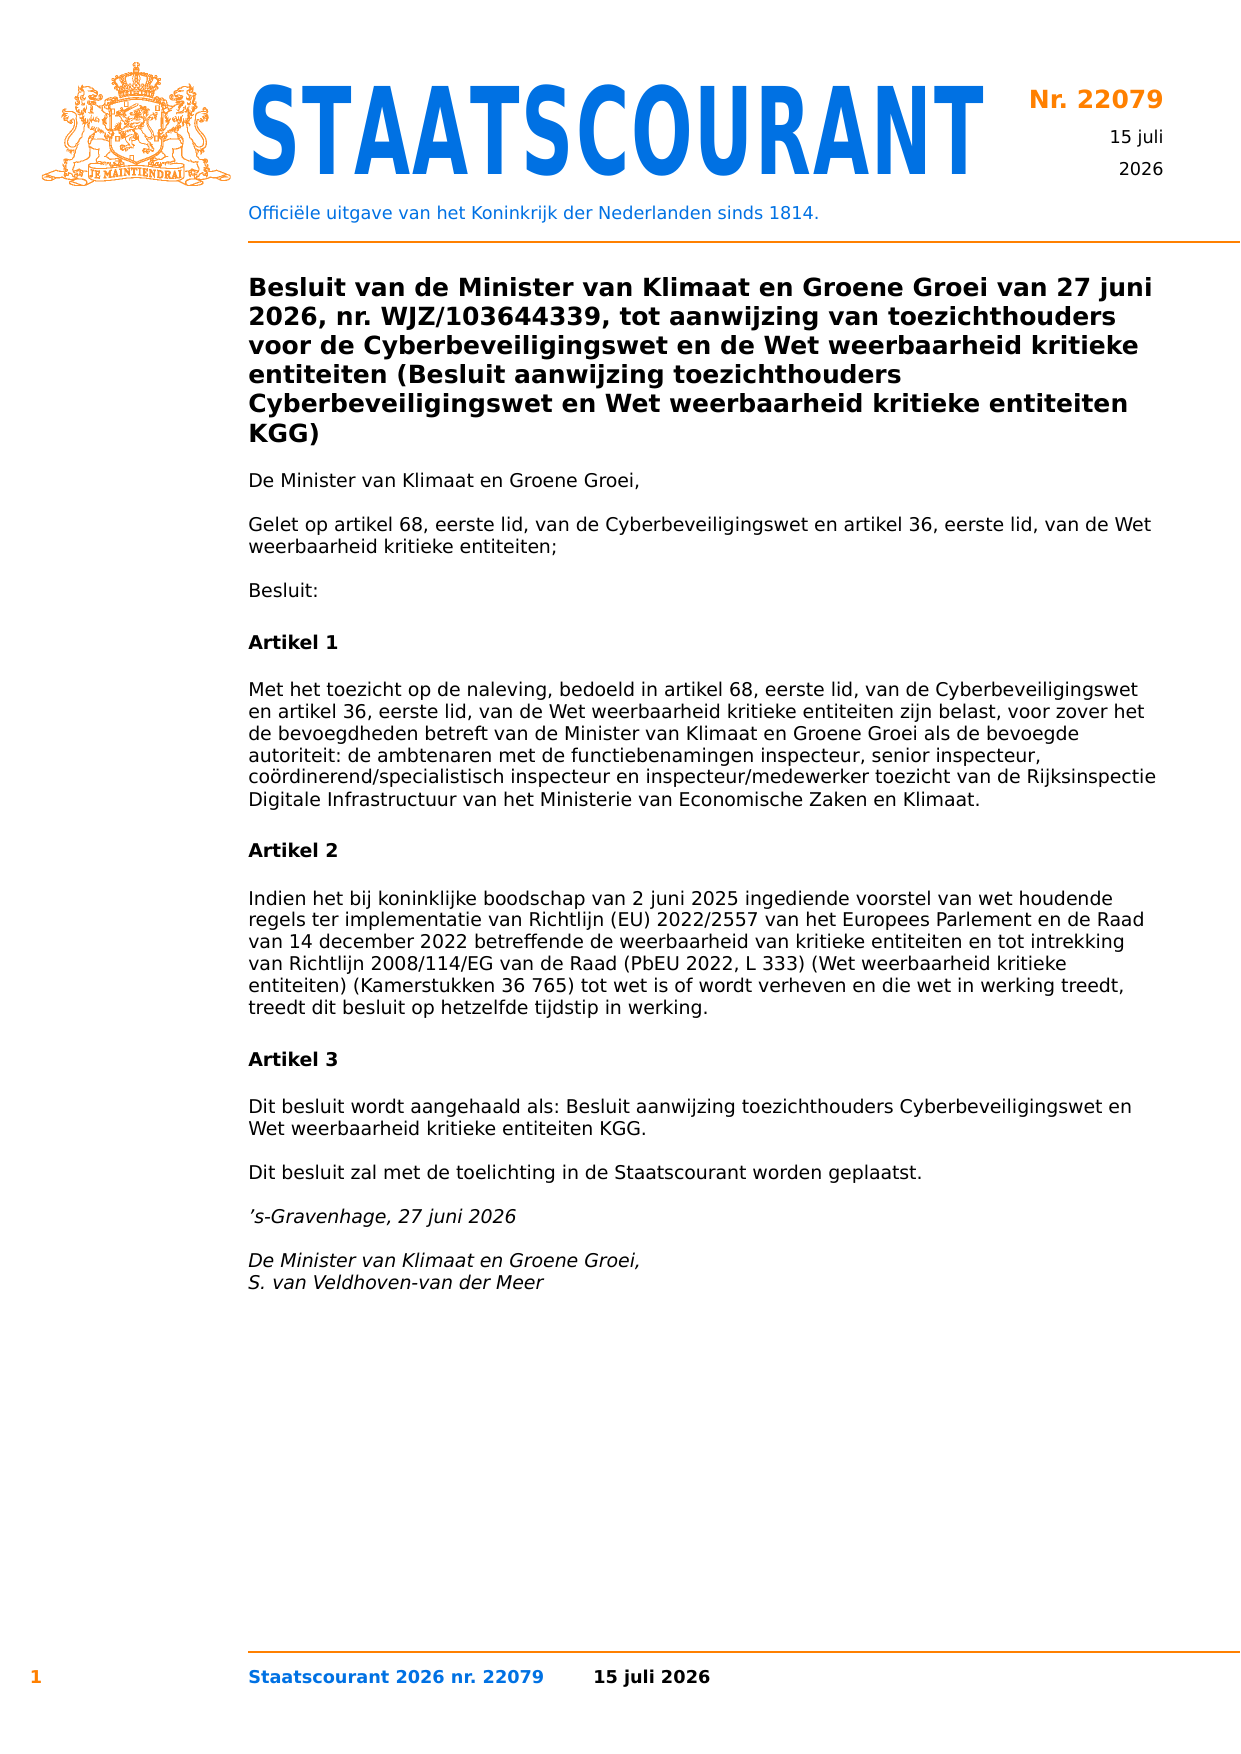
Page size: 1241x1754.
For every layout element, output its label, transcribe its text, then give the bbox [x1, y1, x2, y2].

text Dit besluit zal met de toelichting in de Staatscourant worden geplaatst. [248, 1162, 1163, 1184]
table_cell 15 juli [998, 121, 1240, 153]
picture [41, 62, 231, 186]
text De Minister van Klimaat en Groene Groei, S. van Veldhoven-van der Meer [248, 1250, 1163, 1294]
text Besluit: [248, 579, 1163, 602]
subtitle Artikel 2 [248, 840, 1163, 862]
subtitle Besluit van de Minister van Klimaat en Groene Groei van 27 juni 2026, nr. WJZ/103644339, tot aanwijzing van toezichthouders voor de Cyberbeveiligingswet en de Wet weerbaarheid kritieke entiteiten (Besluit aanwijzing toezichthouders Cyberbeveiligingswet en Wet weerbaarheid kritieke entiteiten KGG) [248, 273, 1163, 448]
table_cell 2026 [998, 153, 1240, 203]
table_cell Officiële uitgave van het Koninkrijk der Nederlanden sinds 1814. [248, 203, 1240, 241]
text Gelet op artikel 68, eerste lid, van de Cyberbeveiligingswet en artikel 36, eerste lid, van de Wet weerbaarheid kritieke entiteiten; [248, 514, 1163, 558]
text Met het toezicht op de naleving, bedoeld in artikel 68, eerste lid, van de Cyberbeveiligingswet en artikel 36, eerste lid, van de Wet weerbaarheid kritieke entiteiten zijn belast, voor zover het de bevoegdheden betreft van de Minister van Klimaat en Groene Groei als de bevoegde autoriteit: de ambtenaren met de functiebenamingen inspecteur, senior inspecteur, coördinerend/specialistisch inspecteur en inspecteur/medewerker toezicht van de Rijksinspectie Digitale Infrastructuur van het Ministerie van Economische Zaken en Klimaat. [248, 678, 1163, 810]
subtitle Artikel 1 [248, 632, 1163, 653]
text Indien het bij koninklijke boodschap van 2 juni 2025 ingediende voorstel van wet houdende regels ter implementatie van Richtlijn (EU) 2022/2557 van het Europees Parlement en de Raad van 14 december 2022 betreffende de weerbaarheid van kritieke entiteiten en tot intrekking van Richtlijn 2008/114/EG van de Raad (PbEU 2022, L 333) (Wet weerbaarheid kritieke entiteiten) (Kamerstukken 36 765) tot wet is of wordt verheven en die wet in werking treedt, treedt dit besluit op hetzelfde tijdstip in werking. [248, 887, 1163, 1019]
text ’s-Gravenhage, 27 juni 2026 [248, 1206, 1163, 1228]
subtitle Artikel 3 [248, 1049, 1163, 1071]
table_header [25, 62, 248, 241]
text Dit besluit wordt aangehaald als: Besluit aanwijzing toezichthouders Cyberbeveiligingswet en Wet weerbaarheid kritieke entiteiten KGG. [248, 1096, 1163, 1140]
text De Minister van Klimaat en Groene Groei, [248, 470, 1163, 492]
table_header STAATSCOURANT [248, 62, 998, 203]
table_header Nr. 22079 [998, 62, 1240, 121]
